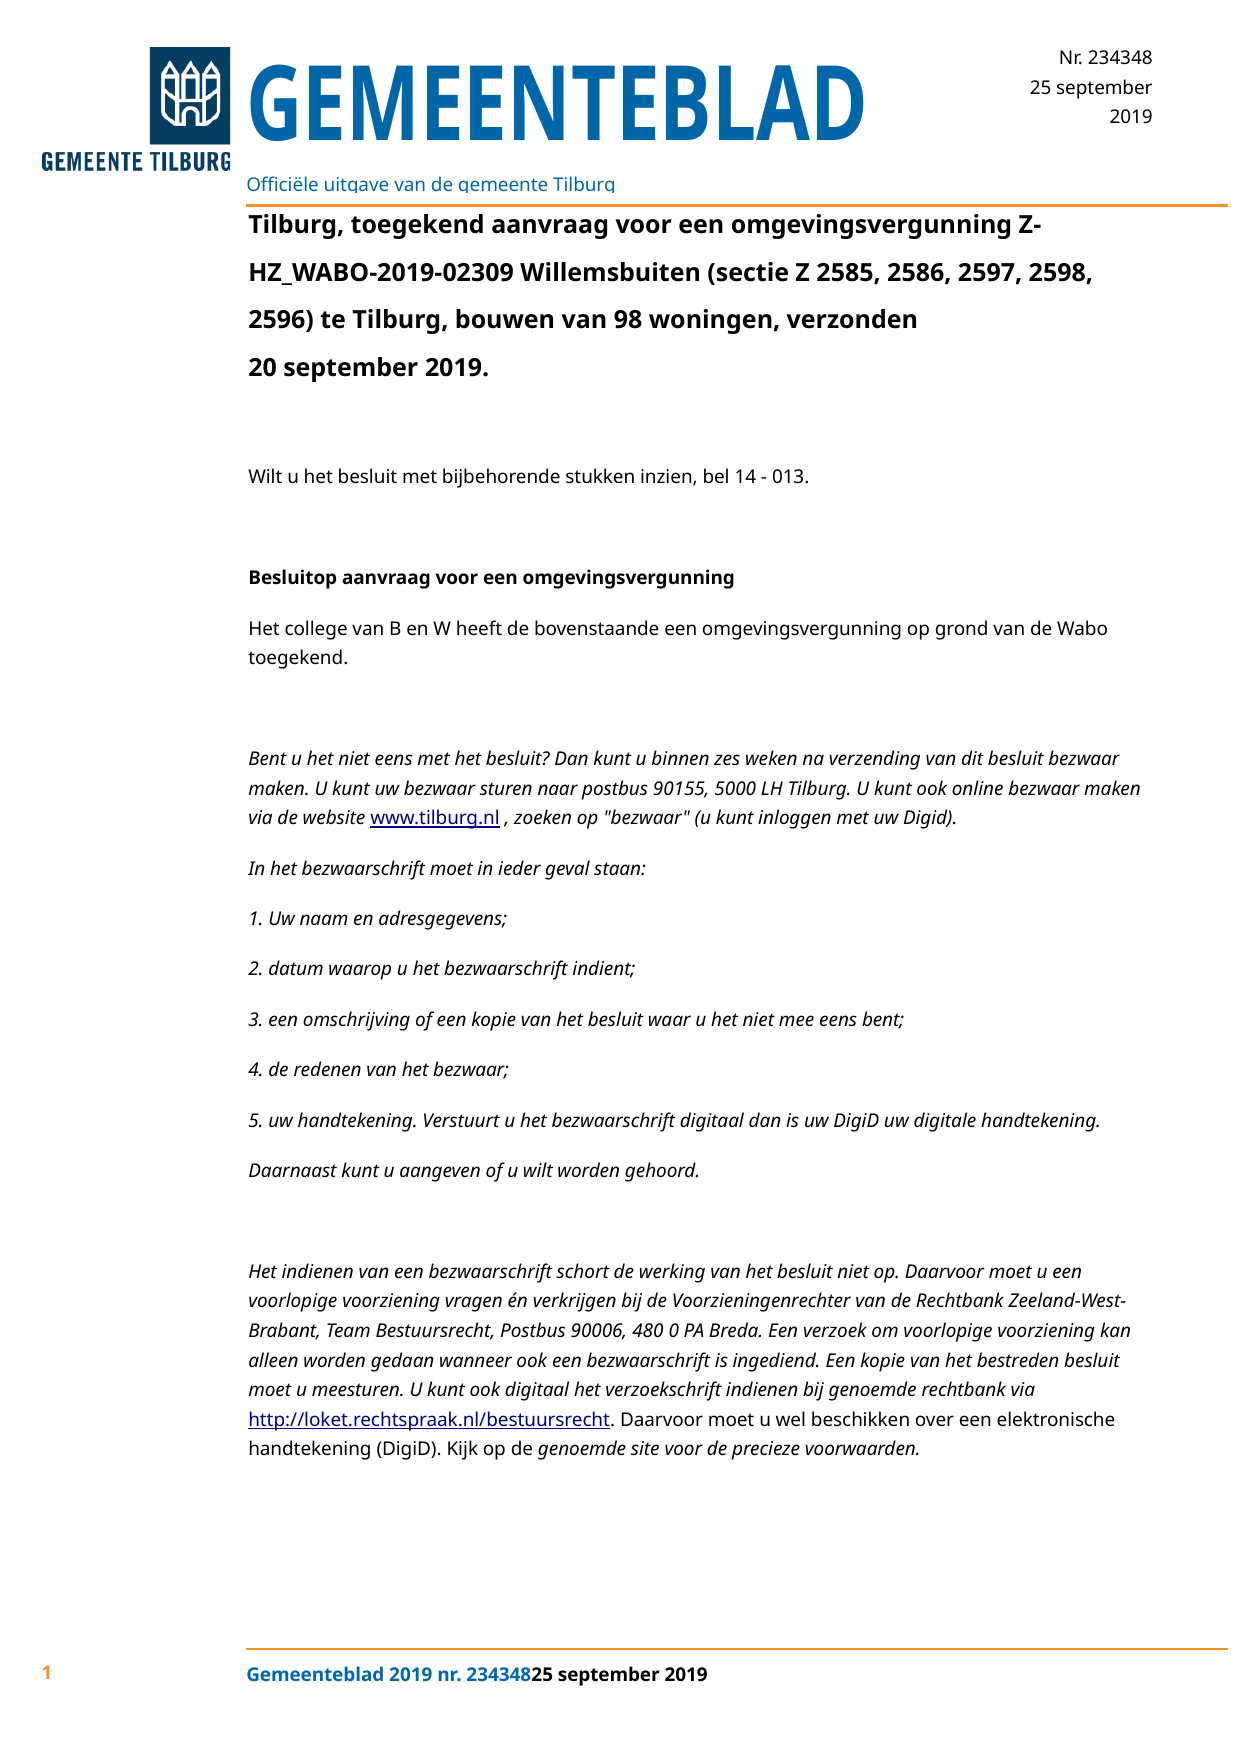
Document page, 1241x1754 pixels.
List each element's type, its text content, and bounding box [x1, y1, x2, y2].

text 2. datum waarop u het bezwaarschrift indient; [248, 956, 1152, 981]
text Daarnaast kunt u aangeven of u wilt worden gehoord. [248, 1157, 1152, 1183]
text 5. uw handtekening. Verstuurt u het bezwaarschrift digitaal dan is uw DigiD uw digitale handtekening. [248, 1107, 1152, 1133]
text Het college van B en W heeft de bovenstaande een omgevingsvergunning op grond van de Wabo toegekend. [248, 615, 1152, 670]
picture [41, 47, 231, 172]
text Besluitop aanvraag voor een omgevingsvergunning [248, 564, 1152, 590]
text Wilt u het besluit met bijbehorende stukken inzien, bel 14 - 013. [248, 463, 1152, 489]
text Bent u het niet eens met het besluit? Dan kunt u binnen zes weken na verzending van dit besluit bezwaar maken. U kunt uw bezwaar sturen naar postbus 90155, 5000 LH Tilburg. U kunt ook online bezwaar maken via de website www.tilburg.nl , zoeken op "bezwaar" (u kunt inloggen met uw Digid). [248, 745, 1152, 830]
text Tilburg, toegekend aanvraag voor een omgevingsvergunning Z-HZ_WABO-2019-02309 Willemsbuiten (sectie Z 2585, 2586, 2597, 2598, 2596) te Tilburg, bouwen van 98 woningen, verzonden 20 september 2019. [248, 207, 1152, 384]
text In het bezwaarschrift moet in ieder geval staan: [248, 855, 1152, 881]
text 3. een omschrijving of een kopie van het besluit waar u het niet mee eens bent; [248, 1006, 1152, 1032]
text 1. Uw naam en adresgegevens; [248, 905, 1152, 931]
text 4. de redenen van het bezwaar; [248, 1056, 1152, 1082]
text Het indienen van een bezwaarschrift schort de werking van het besluit niet op. Daarvoor moet u een voorlopige voorziening vragen én verkrijgen bij de Voorzieningenrechter van de Rechtbank Zeeland-West-Brabant, Team Bestuursrecht, Postbus 90006, 480 0 PA Breda. Een verzoek om voorlopige voorziening kan alleen worden gedaan wanneer ook een bezwaarschrift is ingediend. Een kopie van het bestreden besluit moet u meesturen. U kunt ook digitaal het verzoekschrift indienen bij genoemde rechtbank via http://loket.rechtspraak.nl/bestuursrecht. Daarvoor moet u wel beschikken over een elektronische handtekening (DigiD). Kijk op de genoemde site voor de precieze voorwaarden. [248, 1258, 1152, 1461]
